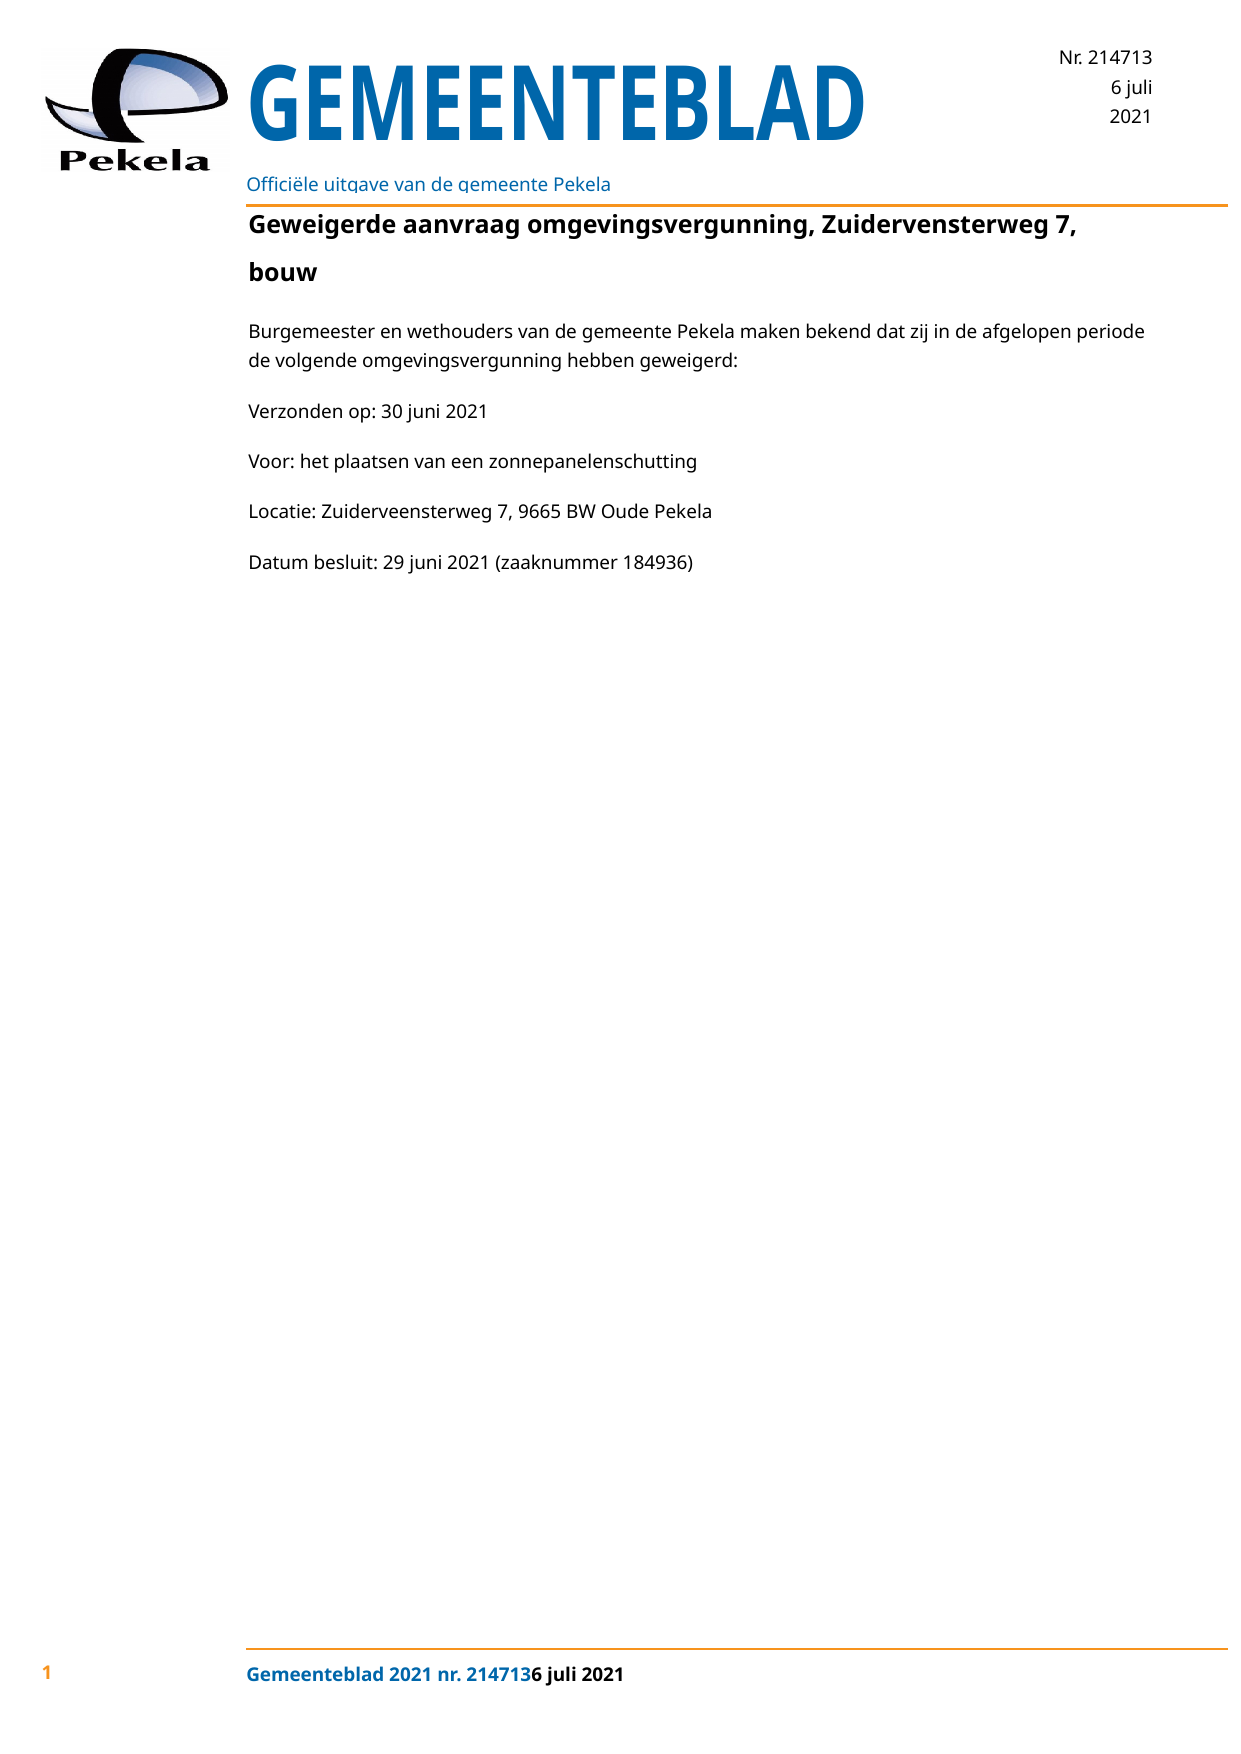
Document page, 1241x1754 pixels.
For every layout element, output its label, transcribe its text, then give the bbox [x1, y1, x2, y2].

text Datum besluit: 29 juni 2021 (zaaknummer 184936) [248, 549, 1152, 575]
text Locatie: Zuiderveensterweg 7, 9665 BW Oude Pekela [248, 499, 1152, 524]
text Burgemeester en wethouders van de gemeente Pekela maken bekend dat zij in de afgelopen periode de volgende omgevingsvergunning hebben geweigerd: [248, 318, 1152, 373]
text Voor: het plaatsen van een zonnepanelenschutting [248, 448, 1152, 474]
text Verzonden op: 30 juni 2021 [248, 398, 1152, 424]
text Geweigerde aanvraag omgevingsvergunning, Zuidervensterweg 7, bouw [248, 207, 1152, 288]
picture [41, 47, 231, 172]
